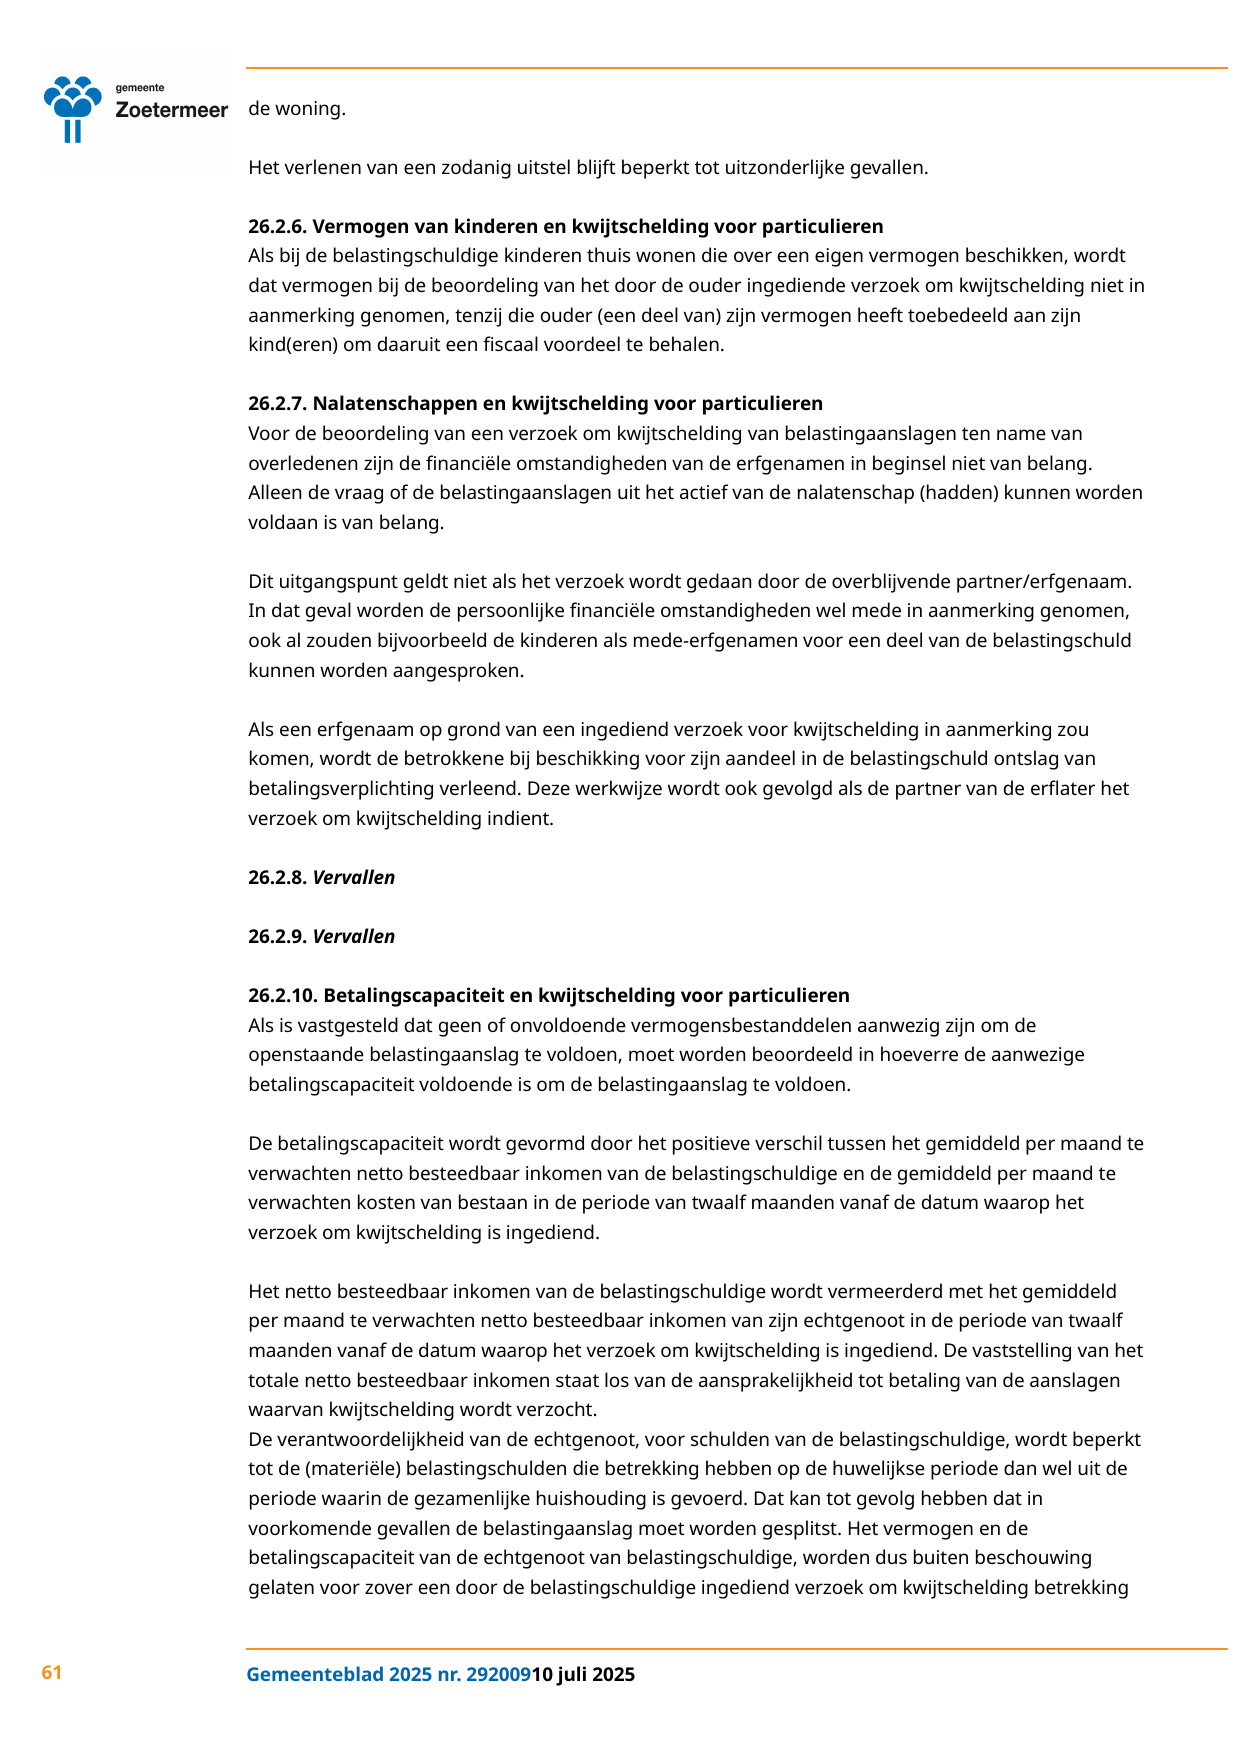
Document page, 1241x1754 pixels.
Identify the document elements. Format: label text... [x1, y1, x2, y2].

text Als een erfgenaam op grond van een ingediend verzoek voor kwijtschelding in aanmerking zou komen, wordt de betrokkene bij beschikking voor zijn aandeel in de belastingschuld ontslag van betalingsverplichting verleend. Deze werkwijze wordt ook gevolgd als de partner van de erflater het verzoek om kwijtschelding indient. [248, 716, 1152, 831]
picture [41, 47, 231, 172]
text 26.2.9. Vervallen [248, 923, 1152, 949]
text Het verlenen van een zodanig uitstel blijft beperkt tot uitzonderlijke gevallen. [248, 154, 1152, 180]
text De verantwoordelijkheid van de echtgenoot, voor schulden van de belastingschuldige, wordt beperkt tot de (materiële) belastingschulden die betrekking hebben op de huwelijkse periode dan wel uit de periode waarin de gezamenlijke huishouding is gevoerd. Dat kan tot gevolg hebben dat in voorkomende gevallen de belastingaanslag moet worden gesplitst. Het vermogen en de betalingscapaciteit van de echtgenoot van belastingschuldige, worden dus buiten beschouwing gelaten voor zover een door de belastingschuldige ingediend verzoek om kwijtschelding betrekking [248, 1426, 1152, 1600]
text 26.2.8. Vervallen [248, 864, 1152, 890]
text Dit uitgangspunt geldt niet als het verzoek wordt gedaan door de overblijvende partner/erfgenaam. In dat geval worden de persoonlijke financiële omstandigheden wel mede in aanmerking genomen, ook al zouden bijvoorbeeld de kinderen als mede-erfgenamen voor een deel van de belastingschuld kunnen worden aangesproken. [248, 568, 1152, 683]
text 26.2.10. Betalingscapaciteit en kwijtschelding voor particulieren [248, 982, 1152, 1008]
text Als bij de belastingschuldige kinderen thuis wonen die over een eigen vermogen beschikken, wordt dat vermogen bij de beoordeling van het door de ouder ingediende verzoek om kwijtschelding niet in aanmerking genomen, tenzij die ouder (een deel van) zijn vermogen heeft toebedeeld aan zijn kind(eren) om daaruit een fiscaal voordeel te behalen. [248, 243, 1152, 357]
text 26.2.6. Vermogen van kinderen en kwijtschelding voor particulieren [248, 213, 1152, 239]
text Het netto besteedbaar inkomen van de belastingschuldige wordt vermeerderd met het gemiddeld per maand te verwachten netto besteedbaar inkomen van zijn echtgenoot in de periode van twaalf maanden vanaf de datum waarop het verzoek om kwijtschelding is ingediend. De vaststelling van het totale netto besteedbaar inkomen staat los van de aansprakelijkheid tot betaling van de aanslagen waarvan kwijtschelding wordt verzocht. [248, 1278, 1152, 1422]
text Voor de beoordeling van een verzoek om kwijtschelding van belastingaanslagen ten name van overledenen zijn de financiële omstandigheden van de erfgenamen in beginsel niet van belang. Alleen de vraag of de belastingaanslagen uit het actief van de nalatenschap (hadden) kunnen worden voldaan is van belang. [248, 420, 1152, 535]
text De betalingscapaciteit wordt gevormd door het positieve verschil tussen het gemiddeld per maand te verwachten netto besteedbaar inkomen van de belastingschuldige en de gemiddeld per maand te verwachten kosten van bestaan in de periode van twaalf maanden vanaf de datum waarop het verzoek om kwijtschelding is ingediend. [248, 1130, 1152, 1245]
text de woning. [248, 95, 1152, 121]
text 26.2.7. Nalatenschappen en kwijtschelding voor particulieren [248, 391, 1152, 416]
text Als is vastgesteld dat geen of onvoldoende vermogensbestanddelen aanwezig zijn om de openstaande belastingaanslag te voldoen, moet worden beoordeeld in hoeverre de aanwezige betalingscapaciteit voldoende is om de belastingaanslag te voldoen. [248, 1012, 1152, 1097]
